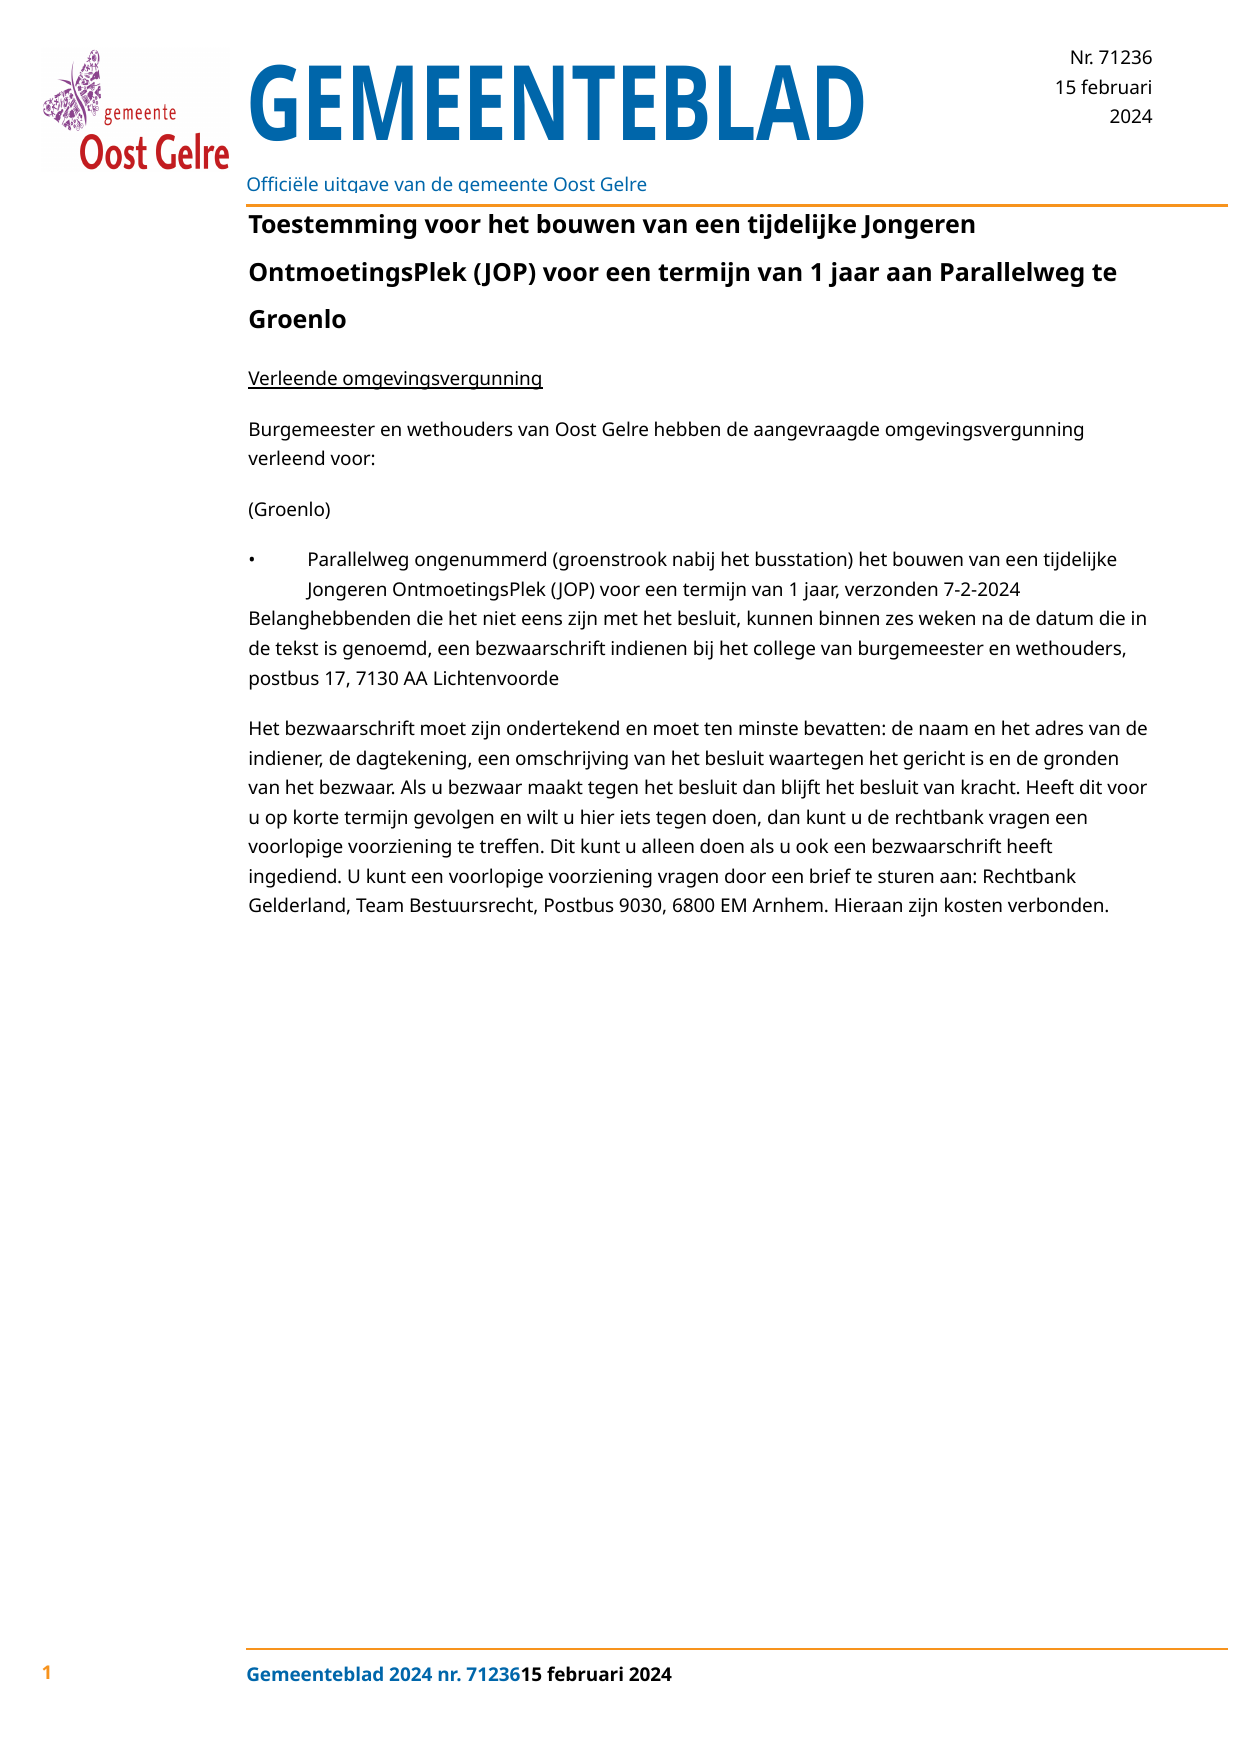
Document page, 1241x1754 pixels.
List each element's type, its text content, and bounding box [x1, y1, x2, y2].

list Parallelweg ongenummerd (groenstrook nabij het busstation) het bouwen van een tijdelijke Jongeren OntmoetingsPlek (JOP) voor een termijn van 1 jaar, verzonden 7-2-2024 [248, 546, 1152, 602]
text Belanghebbenden die het niet eens zijn met het besluit, kunnen binnen zes weken na de datum die in de tekst is genoemd, een bezwaarschrift indienen bij het college van burgemeester en wethouders, postbus 17, 7130 AA Lichtenvoorde [248, 606, 1152, 690]
text (Groenlo) [248, 496, 1152, 522]
picture [41, 47, 231, 172]
text Verleende omgevingsvergunning [248, 366, 1152, 391]
text Burgemeester en wethouders van Oost Gelre hebben de aangevraagde omgevingsvergunning verleend voor: [248, 416, 1152, 471]
text Toestemming voor het bouwen van een tijdelijke Jongeren OntmoetingsPlek (JOP) voor een termijn van 1 jaar aan Parallelweg te Groenlo [248, 207, 1152, 336]
text Het bezwaarschrift moet zijn ondertekend en moet ten minste bevatten: de naam en het adres van de indiener, de dagtekening, een omschrijving van het besluit waartegen het gericht is en de gronden van het bezwaar. Als u bezwaar maakt tegen het besluit dan blijft het besluit van kracht. Heeft dit voor u op korte termijn gevolgen en wilt u hier iets tegen doen, dan kunt u de rechtbank vragen een voorlopige voorziening te treffen. Dit kunt u alleen doen als u ook een bezwaarschrift heeft ingediend. U kunt een voorlopige voorziening vragen door een brief te sturen aan: Rechtbank Gelderland, Team Bestuursrecht, Postbus 9030, 6800 EM Arnhem. Hieraan zijn kosten verbonden. [248, 715, 1152, 918]
